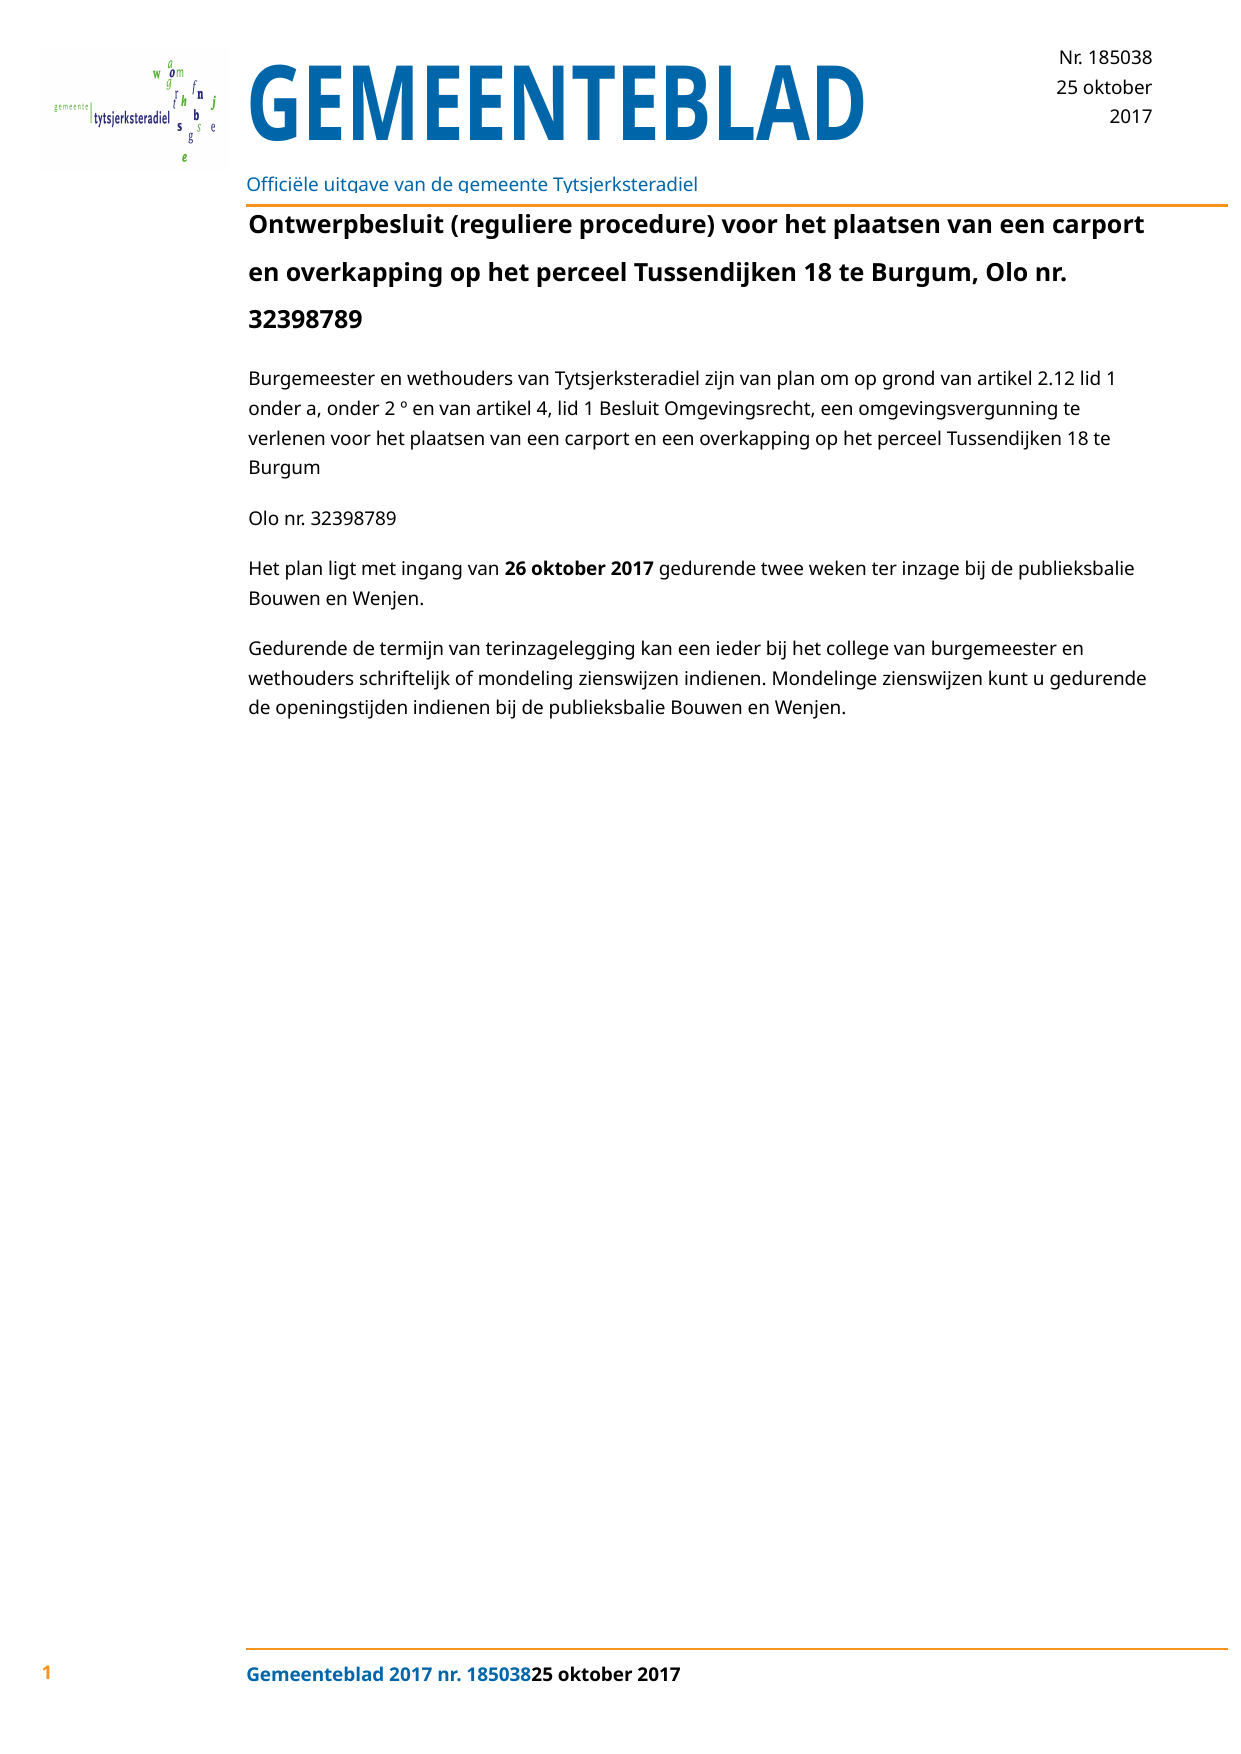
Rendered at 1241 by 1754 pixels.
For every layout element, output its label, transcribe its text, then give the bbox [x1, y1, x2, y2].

text Ontwerpbesluit (reguliere procedure) voor het plaatsen van een carport en overkapping op het perceel Tussendijken 18 te Burgum, Olo nr. 32398789 [248, 207, 1152, 336]
text Burgemeester en wethouders van Tytsjerksteradiel zijn van plan om op grond van artikel 2.12 lid 1 onder a, onder 2 º en van artikel 4, lid 1 Besluit Omgevingsrecht, een omgevingsvergunning te verlenen voor het plaatsen van een carport en een overkapping op het perceel Tussendijken 18 te Burgum [248, 366, 1152, 480]
text Gedurende de termijn van terinzagelegging kan een ieder bij het college van burgemeester en wethouders schriftelijk of mondeling zienswijzen indienen. Mondelinge zienswijzen kunt u gedurende de openingstijden indienen bij de publieksbalie Bouwen en Wenjen. [248, 635, 1152, 720]
picture [41, 47, 231, 172]
text Olo nr. 32398789 [248, 505, 1152, 530]
text Het plan ligt met ingang van 26 oktober 2017 gedurende twee weken ter inzage bij de publieksbalie Bouwen en Wenjen. [248, 555, 1152, 610]
